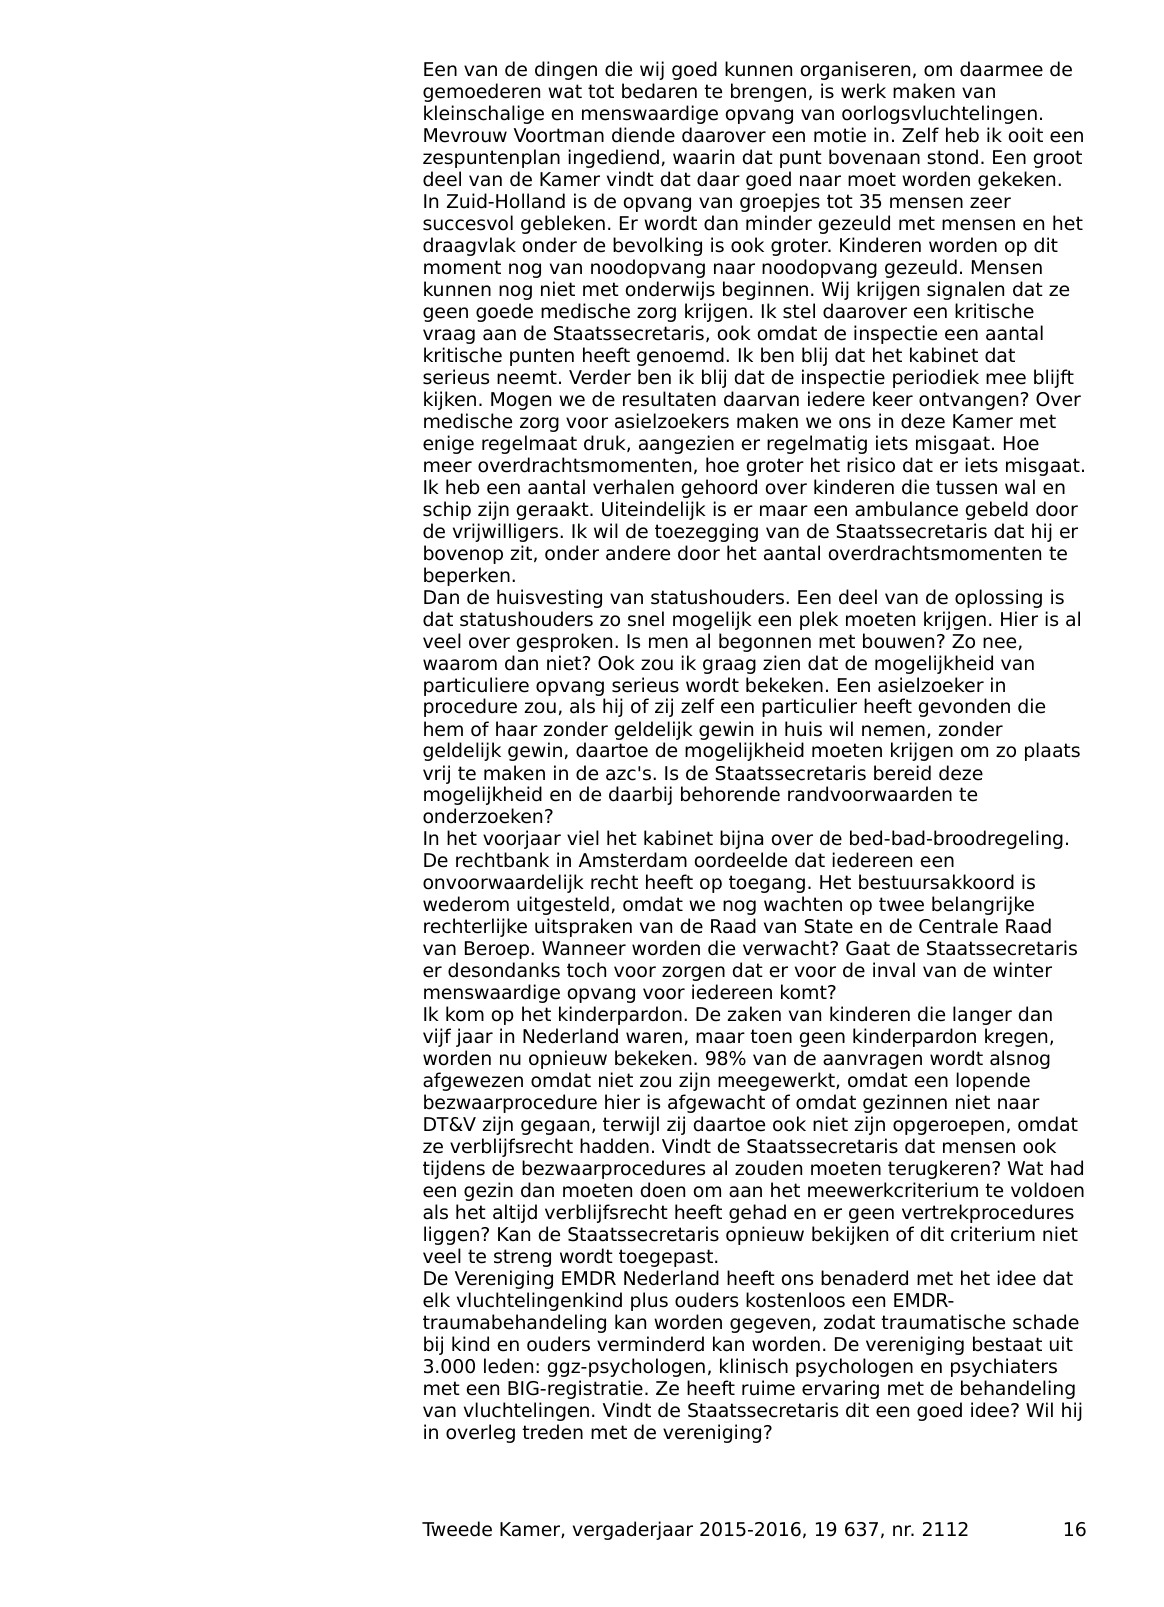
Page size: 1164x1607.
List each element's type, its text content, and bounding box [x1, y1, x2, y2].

text Een van de dingen die wij goed kunnen organiseren, om daarmee de gemoederen wat tot bedaren te brengen, is werk maken van kleinschalige en menswaardige opvang van oorlogsvluchtelingen. Mevrouw Voortman diende daarover een motie in. Zelf heb ik ooit een zespuntenplan ingediend, waarin dat punt bovenaan stond. Een groot deel van de Kamer vindt dat daar goed naar moet worden gekeken. In Zuid-Holland is de opvang van groepjes tot 35 mensen zeer succesvol gebleken. Er wordt dan minder gezeuld met mensen en het draagvlak onder de bevolking is ook groter. Kinderen worden op dit moment nog van noodopvang naar noodopvang gezeuld. Mensen kunnen nog niet met onderwijs beginnen. Wij krijgen signalen dat ze geen goede medische zorg krijgen. Ik stel daarover een kritische vraag aan de Staatssecretaris, ook omdat de inspectie een aantal kritische punten heeft genoemd. Ik ben blij dat het kabinet dat serieus neemt. Verder ben ik blij dat de inspectie periodiek mee blijft kijken. Mogen we de resultaten daarvan iedere keer ontvangen? Over medische zorg voor asielzoekers maken we ons in deze Kamer met enige regelmaat druk, aangezien er regelmatig iets misgaat. Hoe meer overdrachtsmomenten, hoe groter het risico dat er iets misgaat. Ik heb een aantal verhalen gehoord over kinderen die tussen wal en schip zijn geraakt. Uiteindelijk is er maar een ambulance gebeld door de vrijwilligers. Ik wil de toezegging van de Staatssecretaris dat hij er bovenop zit, onder andere door het aantal overdrachtsmomenten te beperken. [422, 59, 1087, 587]
text Dan de huisvesting van statushouders. Een deel van de oplossing is dat statushouders zo snel mogelijk een plek moeten krijgen. Hier is al veel over gesproken. Is men al begonnen met bouwen? Zo nee, waarom dan niet? Ook zou ik graag zien dat de mogelijkheid van particuliere opvang serieus wordt bekeken. Een asielzoeker in procedure zou, als hij of zij zelf een particulier heeft gevonden die hem of haar zonder geldelijk gewin in huis wil nemen, zonder geldelijk gewin, daartoe de mogelijkheid moeten krijgen om zo plaats vrij te maken in de azc's. Is de Staatssecretaris bereid deze mogelijkheid en de daarbij behorende randvoorwaarden te onderzoeken? [422, 587, 1087, 828]
text In het voorjaar viel het kabinet bijna over de bed-bad-broodregeling. De rechtbank in Amsterdam oordeelde dat iedereen een onvoorwaardelijk recht heeft op toegang. Het bestuursakkoord is wederom uitgesteld, omdat we nog wachten op twee belangrijke rechterlijke uitspraken van de Raad van State en de Centrale Raad van Beroep. Wanneer worden die verwacht? Gaat de Staatssecretaris er desondanks toch voor zorgen dat er voor de inval van de winter menswaardige opvang voor iedereen komt? [422, 828, 1087, 1004]
text Ik kom op het kinderpardon. De zaken van kinderen die langer dan vijf jaar in Nederland waren, maar toen geen kinderpardon kregen, worden nu opnieuw bekeken. 98% van de aanvragen wordt alsnog afgewezen omdat niet zou zijn meegewerkt, omdat een lopende bezwaarprocedure hier is afgewacht of omdat gezinnen niet naar DT&V zijn gegaan, terwijl zij daartoe ook niet zijn opgeroepen, omdat ze verblijfsrecht hadden. Vindt de Staatssecretaris dat mensen ook tijdens de bezwaarprocedures al zouden moeten terugkeren? Wat had een gezin dan moeten doen om aan het meewerkcriterium te voldoen als het altijd verblijfsrecht heeft gehad en er geen vertrekprocedures liggen? Kan de Staatssecretaris opnieuw bekijken of dit criterium niet veel te streng wordt toegepast. [422, 1004, 1087, 1268]
text De Vereniging EMDR Nederland heeft ons benaderd met het idee dat elk vluchtelingenkind plus ouders kostenloos een EMDR-traumabehandeling kan worden gegeven, zodat traumatische schade bij kind en ouders verminderd kan worden. De vereniging bestaat uit 3.000 leden: ggz-psychologen, klinisch psychologen en psychiaters met een BIG-registratie. Ze heeft ruime ervaring met de behandeling van vluchtelingen. Vindt de Staatssecretaris dit een goed idee? Wil hij in overleg treden met de vereniging? [422, 1268, 1087, 1444]
